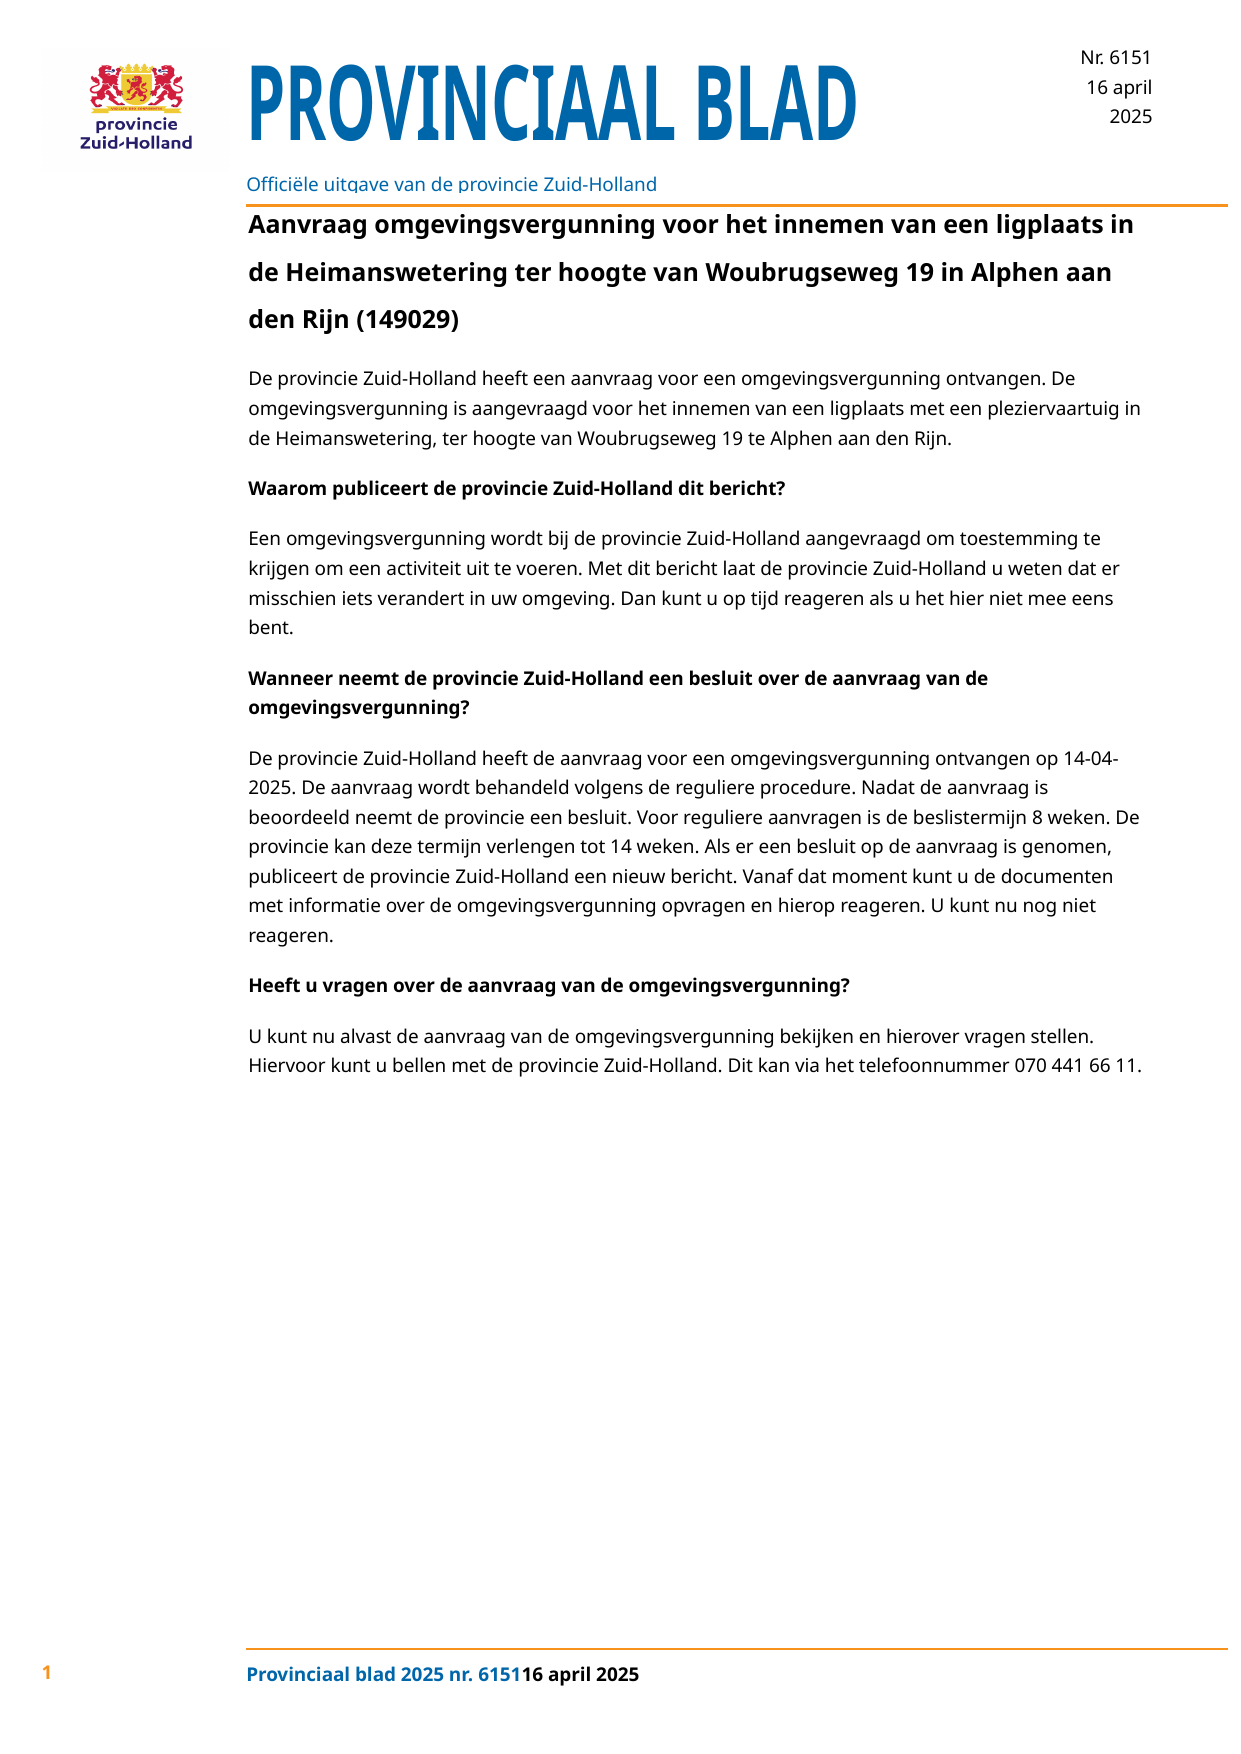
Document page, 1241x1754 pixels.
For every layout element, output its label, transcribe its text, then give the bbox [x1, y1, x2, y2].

text De provincie Zuid-Holland heeft een aanvraag voor een omgevingsvergunning ontvangen. De omgevingsvergunning is aangevraagd voor het innemen van een ligplaats met een pleziervaartuig in de Heimanswetering, ter hoogte van Woubrugseweg 19 te Alphen aan den Rijn. [248, 366, 1152, 450]
text Een omgevingsvergunning wordt bij de provincie Zuid-Holland aangevraagd om toestemming te krijgen om een activiteit uit te voeren. Met dit bericht laat de provincie Zuid-Holland u weten dat er misschien iets verandert in uw omgeving. Dan kunt u op tijd reageren als u het hier niet mee eens bent. [248, 526, 1152, 640]
text De provincie Zuid-Holland heeft de aanvraag voor een omgevingsvergunning ontvangen op 14-04-2025. De aanvraag wordt behandeld volgens de reguliere procedure. Nadat de aanvraag is beoordeeld neemt de provincie een besluit. Voor reguliere aanvragen is de beslistermijn 8 weken. De provincie kan deze termijn verlengen tot 14 weken. Als er een besluit op de aanvraag is genomen, publiceert de provincie Zuid-Holland een nieuw bericht. Vanaf dat moment kunt u de documenten met informatie over de omgevingsvergunning opvragen en hierop reageren. U kunt nu nog niet reageren. [248, 745, 1152, 948]
text Waarom publiceert de provincie Zuid-Holland dit bericht? [248, 475, 1152, 501]
picture [41, 47, 231, 172]
text Aanvraag omgevingsvergunning voor het innemen van een ligplaats in de Heimanswetering ter hoogte van Woubrugseweg 19 in Alphen aan den Rijn (149029) [248, 207, 1152, 336]
text Heeft u vragen over de aanvraag van de omgevingsvergunning? [248, 973, 1152, 998]
text U kunt nu alvast de aanvraag van de omgevingsvergunning bekijken en hierover vragen stellen. Hiervoor kunt u bellen met de provincie Zuid-Holland. Dit kan via het telefoonnummer 070 441 66 11. [248, 1023, 1152, 1078]
text Wanneer neemt de provincie Zuid-Holland een besluit over de aanvraag van de omgevingsvergunning? [248, 665, 1152, 720]
